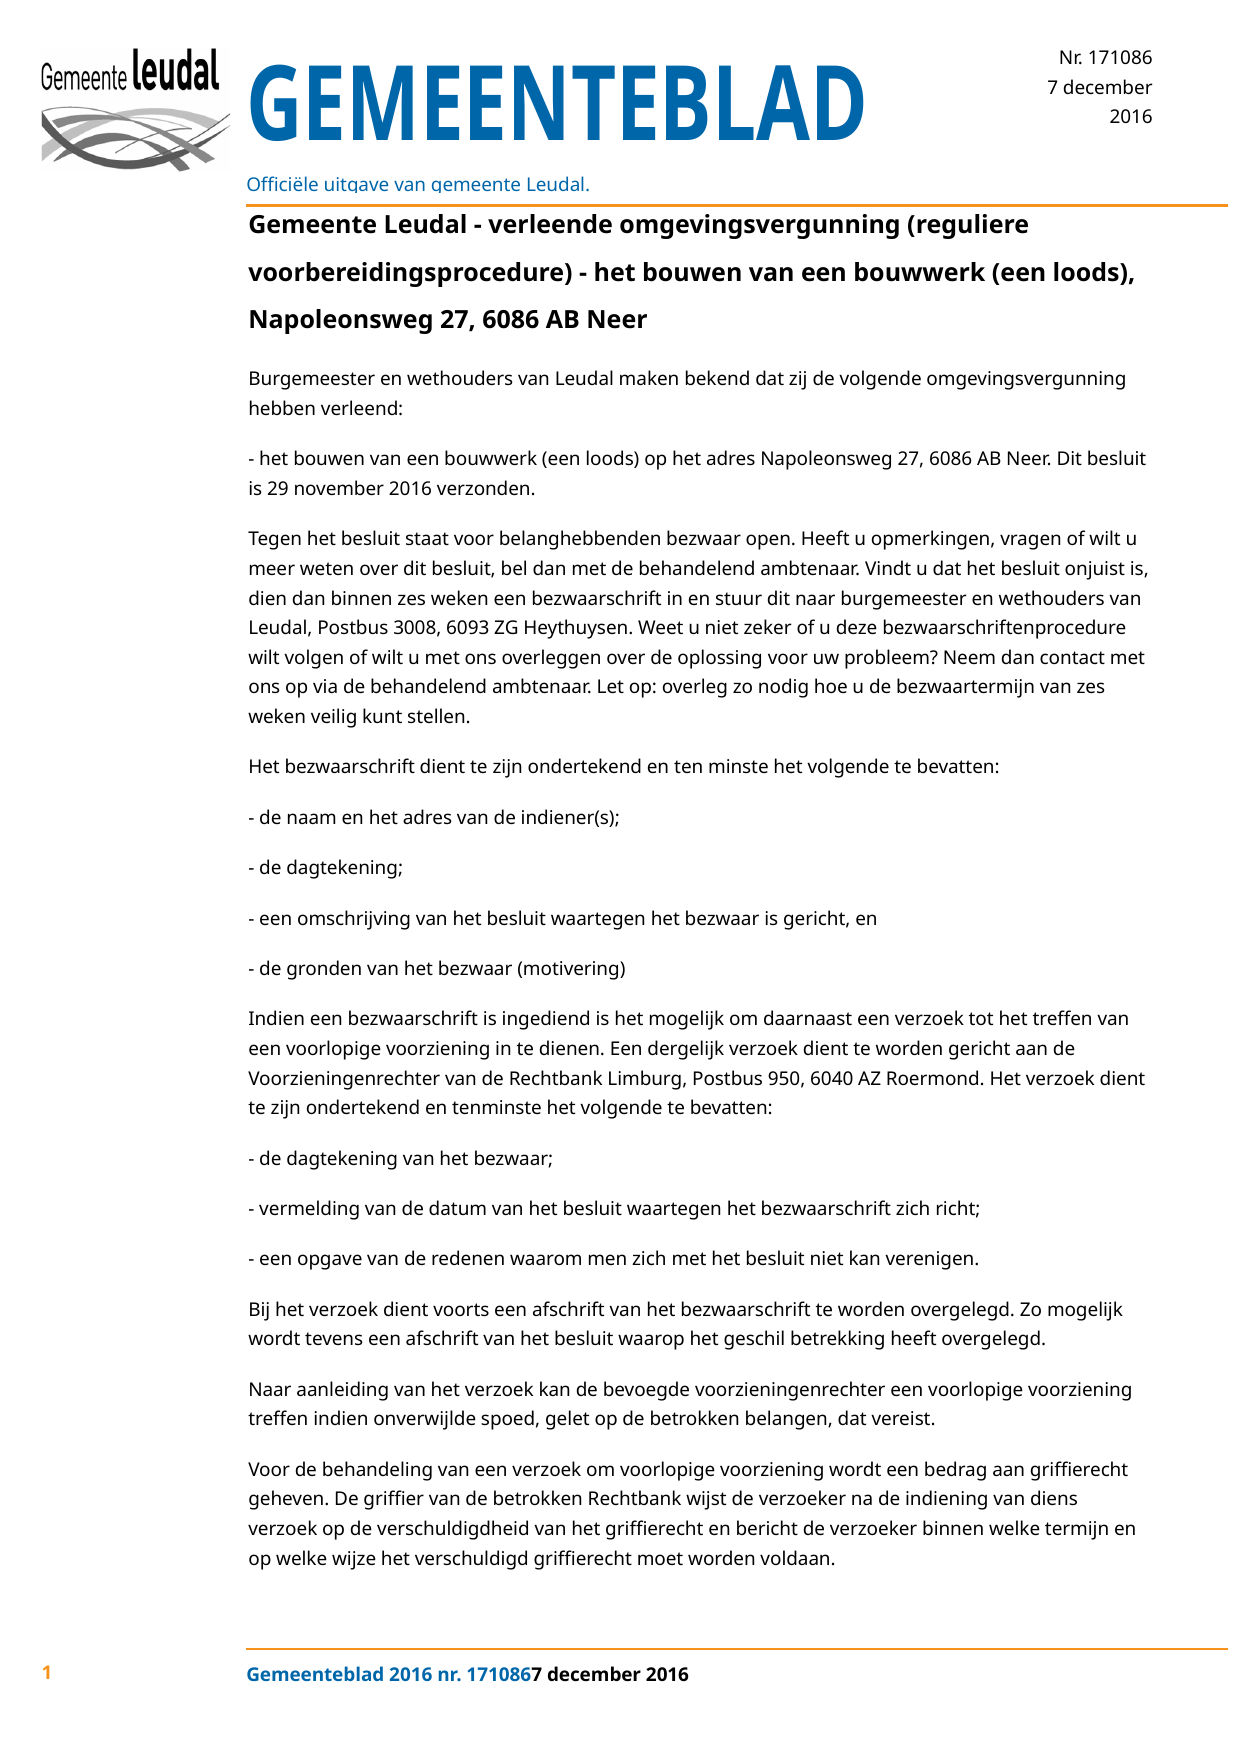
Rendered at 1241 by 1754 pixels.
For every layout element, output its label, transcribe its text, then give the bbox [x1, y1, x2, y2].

text Burgemeester en wethouders van Leudal maken bekend dat zij de volgende omgevingsvergunning hebben verleend: [248, 366, 1152, 421]
text - een omschrijving van het besluit waartegen het bezwaar is gericht, en [248, 905, 1152, 930]
text - de dagtekening; [248, 854, 1152, 880]
text - het bouwen van een bouwwerk (een loods) op het adres Napoleonsweg 27, 6086 AB Neer. Dit besluit is 29 november 2016 verzonden. [248, 446, 1152, 501]
text Gemeente Leudal - verleende omgevingsvergunning (reguliere voorbereidingsprocedure) - het bouwen van een bouwwerk (een loods), Napoleonsweg 27, 6086 AB Neer [248, 207, 1152, 336]
text Voor de behandeling van een verzoek om voorlopige voorziening wordt een bedrag aan griffierecht geheven. De griffier van de betrokken Rechtbank wijst de verzoeker na de indiening van diens verzoek op de verschuldigdheid van het griffierecht en bericht de verzoeker binnen welke termijn en op welke wijze het verschuldigd griffierecht moet worden voldaan. [248, 1456, 1152, 1570]
text - de dagtekening van het bezwaar; [248, 1145, 1152, 1170]
text - een opgave van de redenen waarom men zich met het besluit niet kan verenigen. [248, 1246, 1152, 1271]
text Bij het verzoek dient voorts een afschrift van het bezwaarschrift te worden overgelegd. Zo mogelijk wordt tevens een afschrift van het besluit waarop het geschil betrekking heeft overgelegd. [248, 1296, 1152, 1351]
text Indien een bezwaarschrift is ingediend is het mogelijk om daarnaast een verzoek tot het treffen van een voorlopige voorziening in te dienen. Een dergelijk verzoek dient te worden gericht aan de Voorzieningenrechter van de Rechtbank Limburg, Postbus 950, 6040 AZ Roermond. Het verzoek dient te zijn ondertekend en tenminste het volgende te bevatten: [248, 1006, 1152, 1120]
text Naar aanleiding van het verzoek kan de bevoegde voorzieningenrechter een voorlopige voorziening treffen indien onverwijlde spoed, gelet op de betrokken belangen, dat vereist. [248, 1376, 1152, 1431]
picture [41, 47, 231, 172]
text - de naam en het adres van de indiener(s); [248, 804, 1152, 829]
text Het bezwaarschrift dient te zijn ondertekend en ten minste het volgende te bevatten: [248, 753, 1152, 779]
text - vermelding van de datum van het besluit waartegen het bezwaarschrift zich richt; [248, 1195, 1152, 1221]
text Tegen het besluit staat voor belanghebbenden bezwaar open. Heeft u opmerkingen, vragen of wilt u meer weten over dit besluit, bel dan met de behandelend ambtenaar. Vindt u dat het besluit onjuist is, dien dan binnen zes weken een bezwaarschrift in en stuur dit naar burgemeester en wethouders van Leudal, Postbus 3008, 6093 ZG Heythuysen. Weet u niet zeker of u deze bezwaarschriftenprocedure wilt volgen of wilt u met ons overleggen over de oplossing voor uw probleem? Neem dan contact met ons op via de behandelend ambtenaar. Let op: overleg zo nodig hoe u de bezwaartermijn van zes weken veilig kunt stellen. [248, 526, 1152, 729]
text - de gronden van het bezwaar (motivering) [248, 955, 1152, 981]
